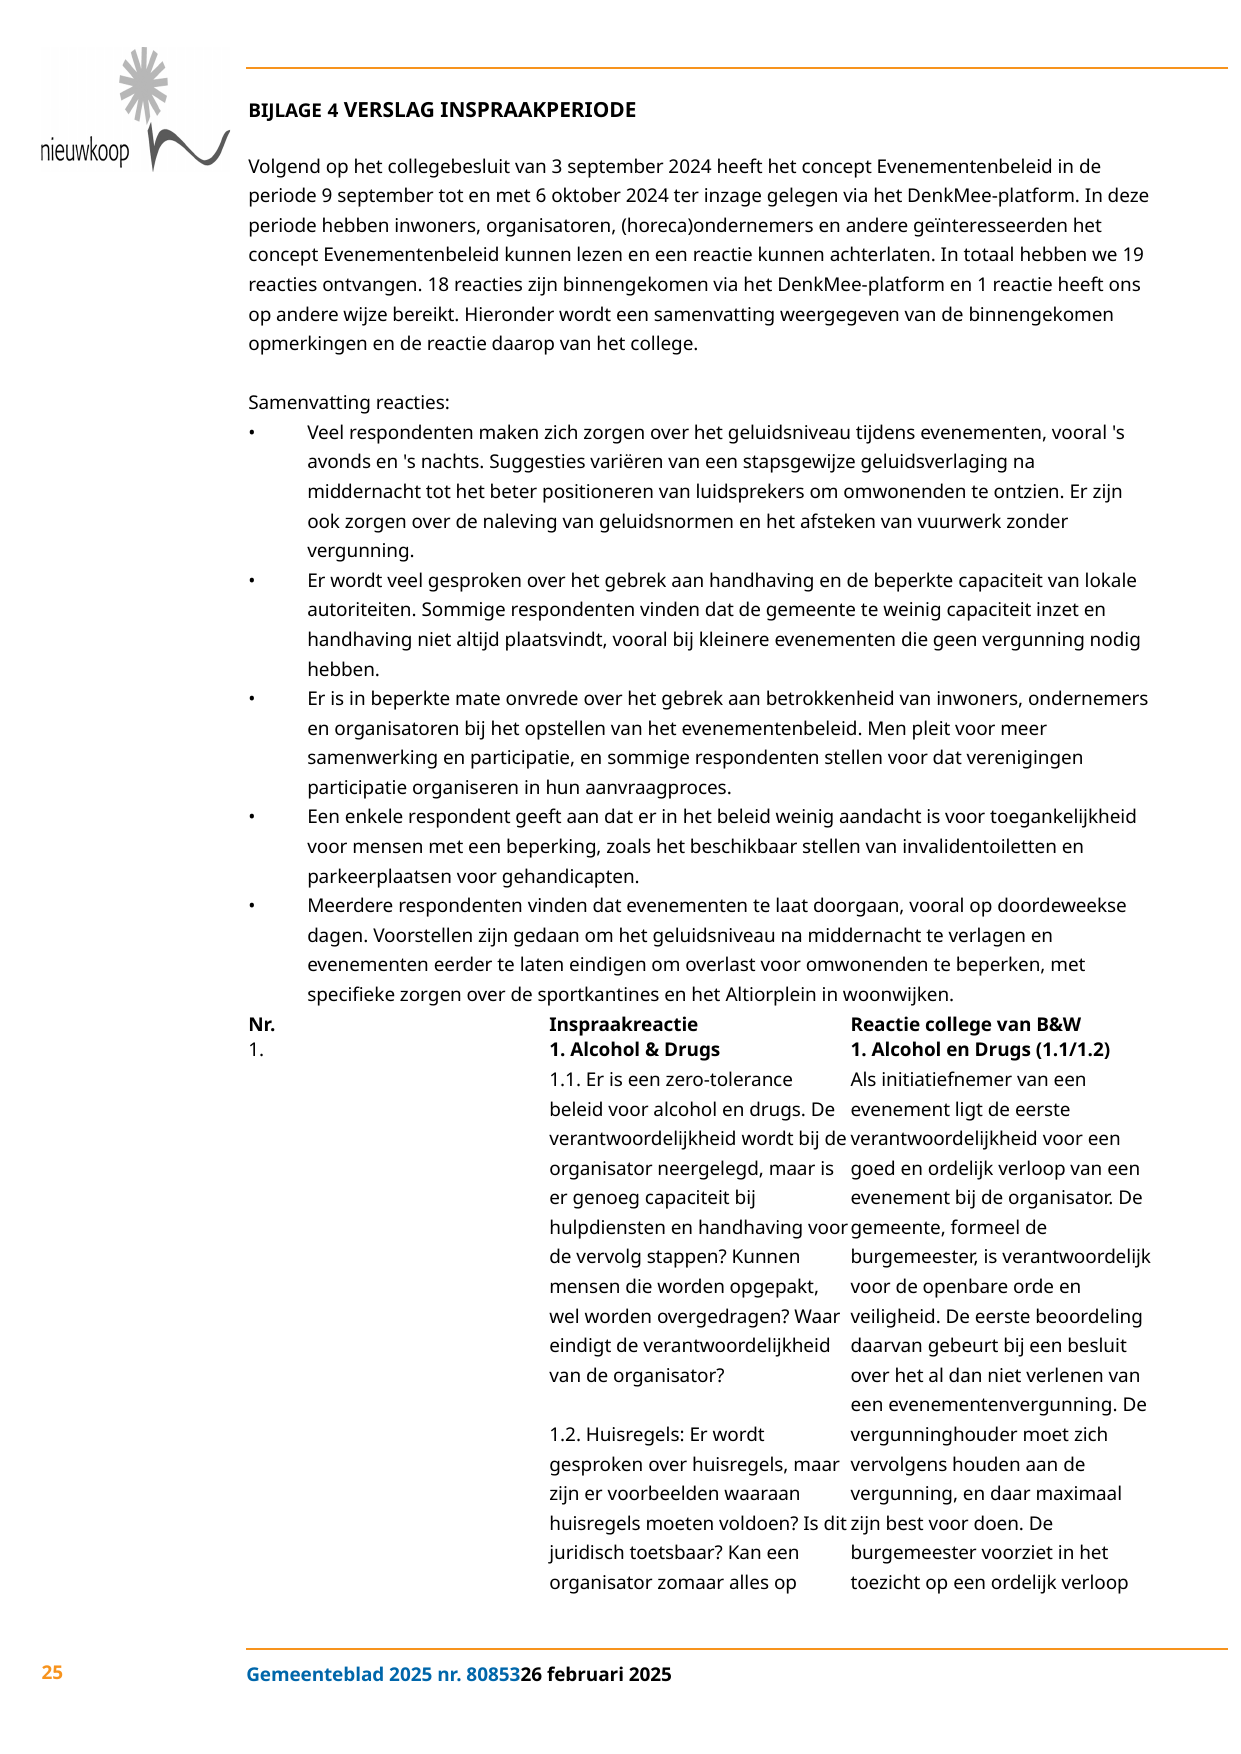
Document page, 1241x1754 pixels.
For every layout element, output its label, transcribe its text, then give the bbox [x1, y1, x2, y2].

picture [41, 47, 231, 172]
list Er wordt veel gesproken over het gebrek aan handhaving en de beperkte capaciteit van lokale autoriteiten. Sommige respondenten vinden dat de gemeente te weinig capaciteit inzet en handhaving niet altijd plaatsvindt, vooral bij kleinere evenementen die geen vergunning nodig hebben. [248, 567, 1152, 682]
text Samenvatting reacties: [248, 389, 1152, 415]
table_header Inspraakreactie [549, 1011, 850, 1037]
text Volgend op het collegebesluit van 3 september 2024 heeft het concept Evenementenbeleid in de periode 9 september tot en met 6 oktober 2024 ter inzage gelegen via het DenkMee-platform. In deze periode hebben inwoners, organisatoren, (horeca)ondernemers en andere geïnteresseerden het concept Evenementenbeleid kunnen lezen en een reactie kunnen achterlaten. In totaal hebben we 19 reacties ontvangen. 18 reacties zijn binnengekomen via het DenkMee-platform en 1 reactie heeft ons op andere wijze bereikt. Hieronder wordt een samenvatting weergegeven van de binnengekomen opmerkingen en de reactie daarop van het college. [248, 153, 1152, 356]
list Veel respondenten maken zich zorgen over het geluidsniveau tijdens evenementen, vooral 's avonds en 's nachts. Suggesties variëren van een stapsgewijze geluidsverlaging na middernacht tot het beter positioneren van luidsprekers om omwonenden te ontzien. Er zijn ook zorgen over de naleving van geluidsnormen en het afsteken van vuurwerk zonder vergunning. [248, 419, 1152, 563]
table_header Reactie college van B&W [850, 1011, 1152, 1037]
list Er is in beperkte mate onvrede over het gebrek aan betrokkenheid van inwoners, ondernemers en organisatoren bij het opstellen van het evenementenbeleid. Men pleit voor meer samenwerking en participatie, en sommige respondenten stellen voor dat verenigingen participatie organiseren in hun aanvraagproces. [248, 685, 1152, 800]
list Meerdere respondenten vinden dat evenementen te laat doorgaan, vooral op doordeweekse dagen. Voorstellen zijn gedaan om het geluidsniveau na middernacht te verlagen en evenementen eerder te laten eindigen om overlast voor omwonenden te beperken, met specifieke zorgen over de sportkantines en het Altiorplein in woonwijken. [248, 892, 1152, 1007]
list Een enkele respondent geeft aan dat er in het beleid weinig aandacht is voor toegankelijkheid voor mensen met een beperking, zoals het beschikbaar stellen van invalidentoiletten en parkeerplaatsen voor gehandicapten. [248, 804, 1152, 889]
table_cell 1. Alcohol en Drugs (1.1/1.2) Als initiatiefnemer van een evenement ligt de eerste verantwoordelijkheid voor een goed en ordelijk verloop van een evenement bij de organisator. De gemeente, formeel de burgemeester, is verantwoordelijk voor de openbare orde en veiligheid. De eerste beoordeling daarvan gebeurt bij een besluit over het al dan niet verlenen van een evenementenvergunning. De vergunninghouder moet zich vervolgens houden aan de vergunning, en daar maximaal zijn best voor doen. De burgemeester voorziet in het toezicht op een ordelijk verloop [850, 1037, 1152, 1595]
table_cell 1. Alcohol & Drugs 1.1. Er is een zero-tolerance beleid voor alcohol en drugs. De verantwoordelijkheid wordt bij de organisator neergelegd, maar is er genoeg capaciteit bij hulpdiensten en handhaving voor de vervolg stappen? Kunnen mensen die worden opgepakt, wel worden overgedragen? Waar eindigt de verantwoordelijkheid van de organisator? 1.2. Huisregels: Er wordt gesproken over huisregels, maar zijn er voorbeelden waaraan huisregels moeten voldoen? Is dit juridisch toetsbaar? Kan een organisator zomaar alles op [549, 1037, 850, 1595]
table_header Nr. [248, 1011, 549, 1037]
table_cell 1. [248, 1037, 549, 1595]
text BIJLAGE 4 VERSLAG INSPRAAKPERIODE [248, 95, 1152, 123]
